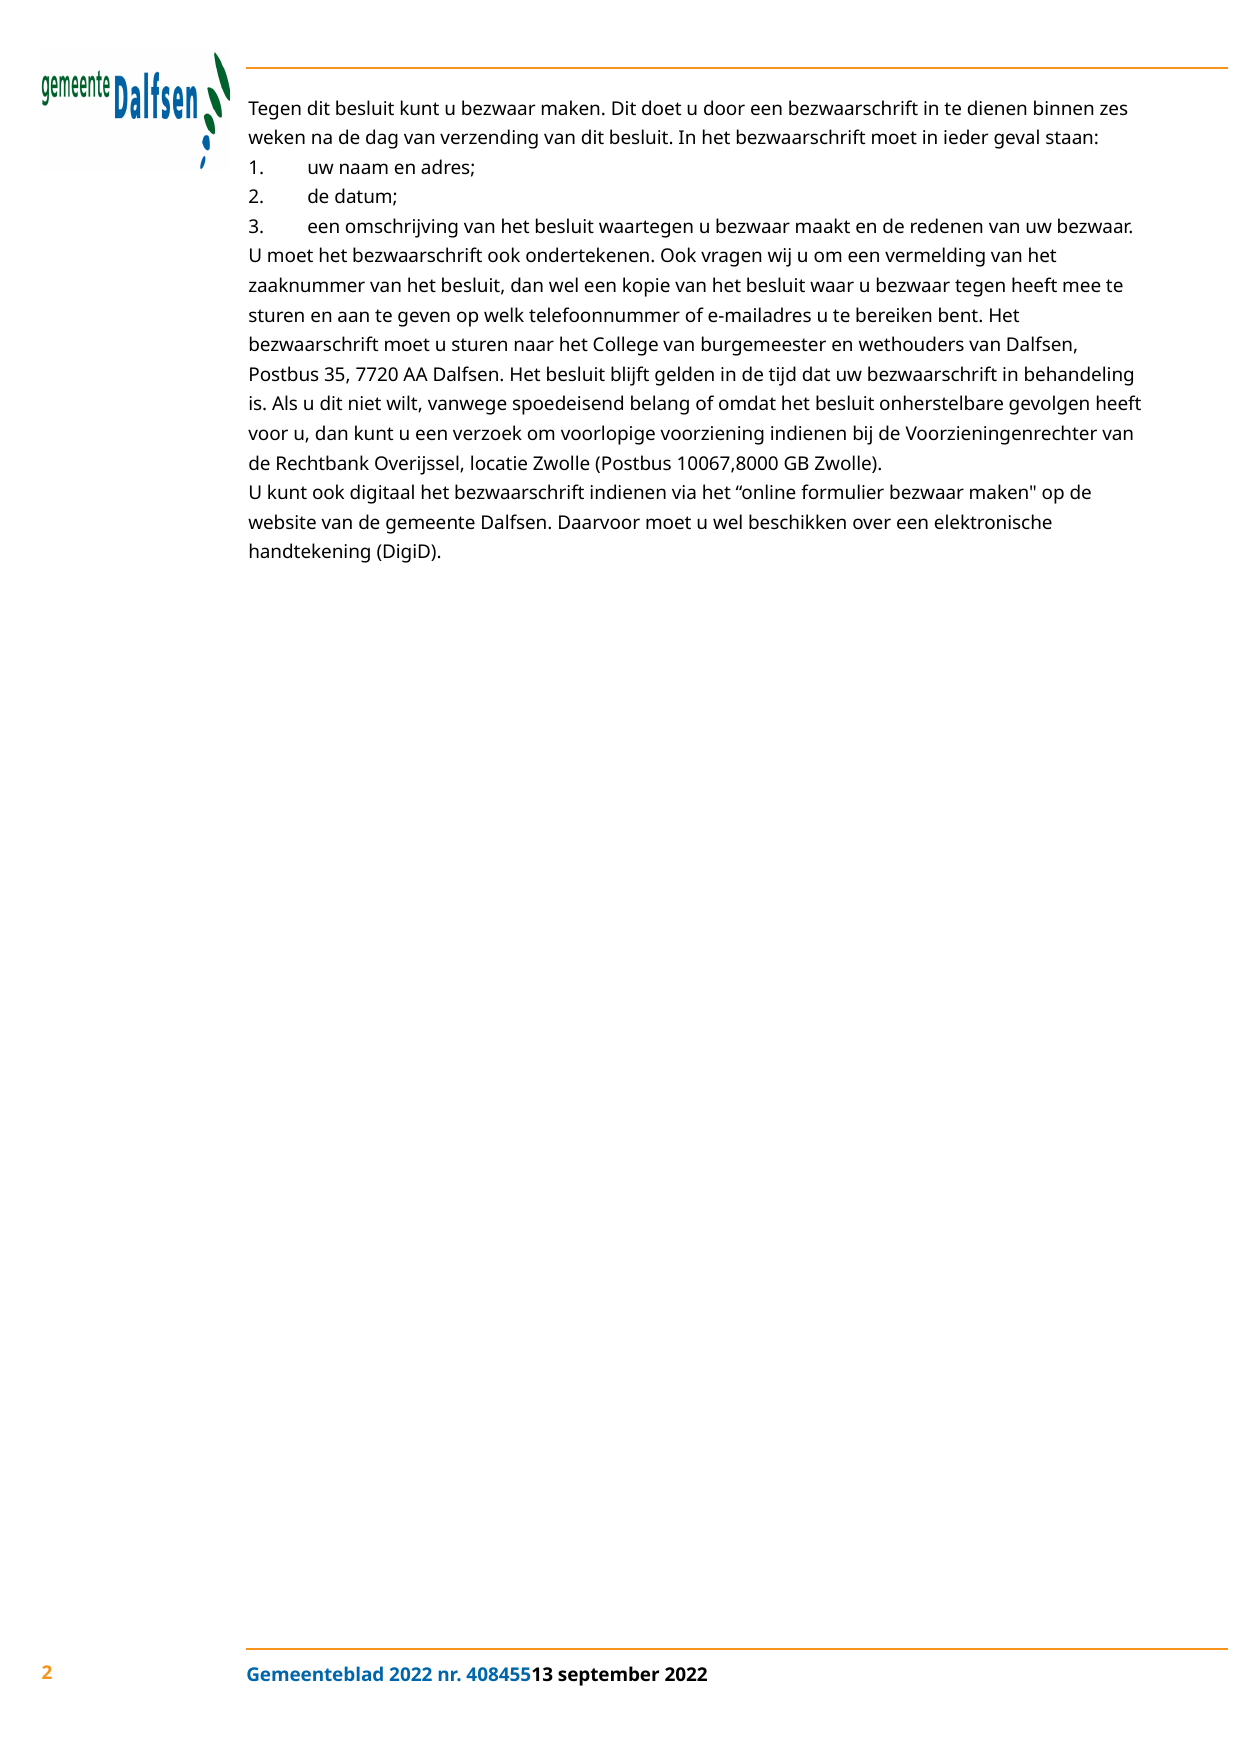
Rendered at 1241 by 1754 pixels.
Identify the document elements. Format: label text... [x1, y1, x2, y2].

text U moet het bezwaarschrift ook ondertekenen. Ook vragen wij u om een vermelding van het zaaknummer van het besluit, dan wel een kopie van het besluit waar u bezwaar tegen heeft mee te sturen en aan te geven op welk telefoonnummer of e-mailadres u te bereiken bent. Het bezwaarschrift moet u sturen naar het College van burgemeester en wethouders van Dalfsen, Postbus 35, 7720 AA Dalfsen. Het besluit blijft gelden in de tijd dat uw bezwaarschrift in behandeling is. Als u dit niet wilt, vanwege spoedeisend belang of omdat het besluit onherstelbare gevolgen heeft voor u, dan kunt u een verzoek om voorlopige voorziening indienen bij de Voorzieningenrechter van de Rechtbank Overijssel, locatie Zwolle (Postbus 10067,8000 GB Zwolle). [248, 243, 1152, 476]
picture [41, 47, 231, 172]
text U kunt ook digitaal het bezwaarschrift indienen via het “online formulier bezwaar maken" op de website van de gemeente Dalfsen. Daarvoor moet u wel beschikken over een elektronische handtekening (DigiD). [248, 479, 1152, 564]
list de datum; [248, 183, 1152, 209]
list een omschrijving van het besluit waartegen u bezwaar maakt en de redenen van uw bezwaar. [248, 213, 1152, 239]
list uw naam en adres; [248, 154, 1152, 180]
text Tegen dit besluit kunt u bezwaar maken. Dit doet u door een bezwaarschrift in te dienen binnen zes weken na de dag van verzending van dit besluit. In het bezwaarschrift moet in ieder geval staan: [248, 95, 1152, 150]
